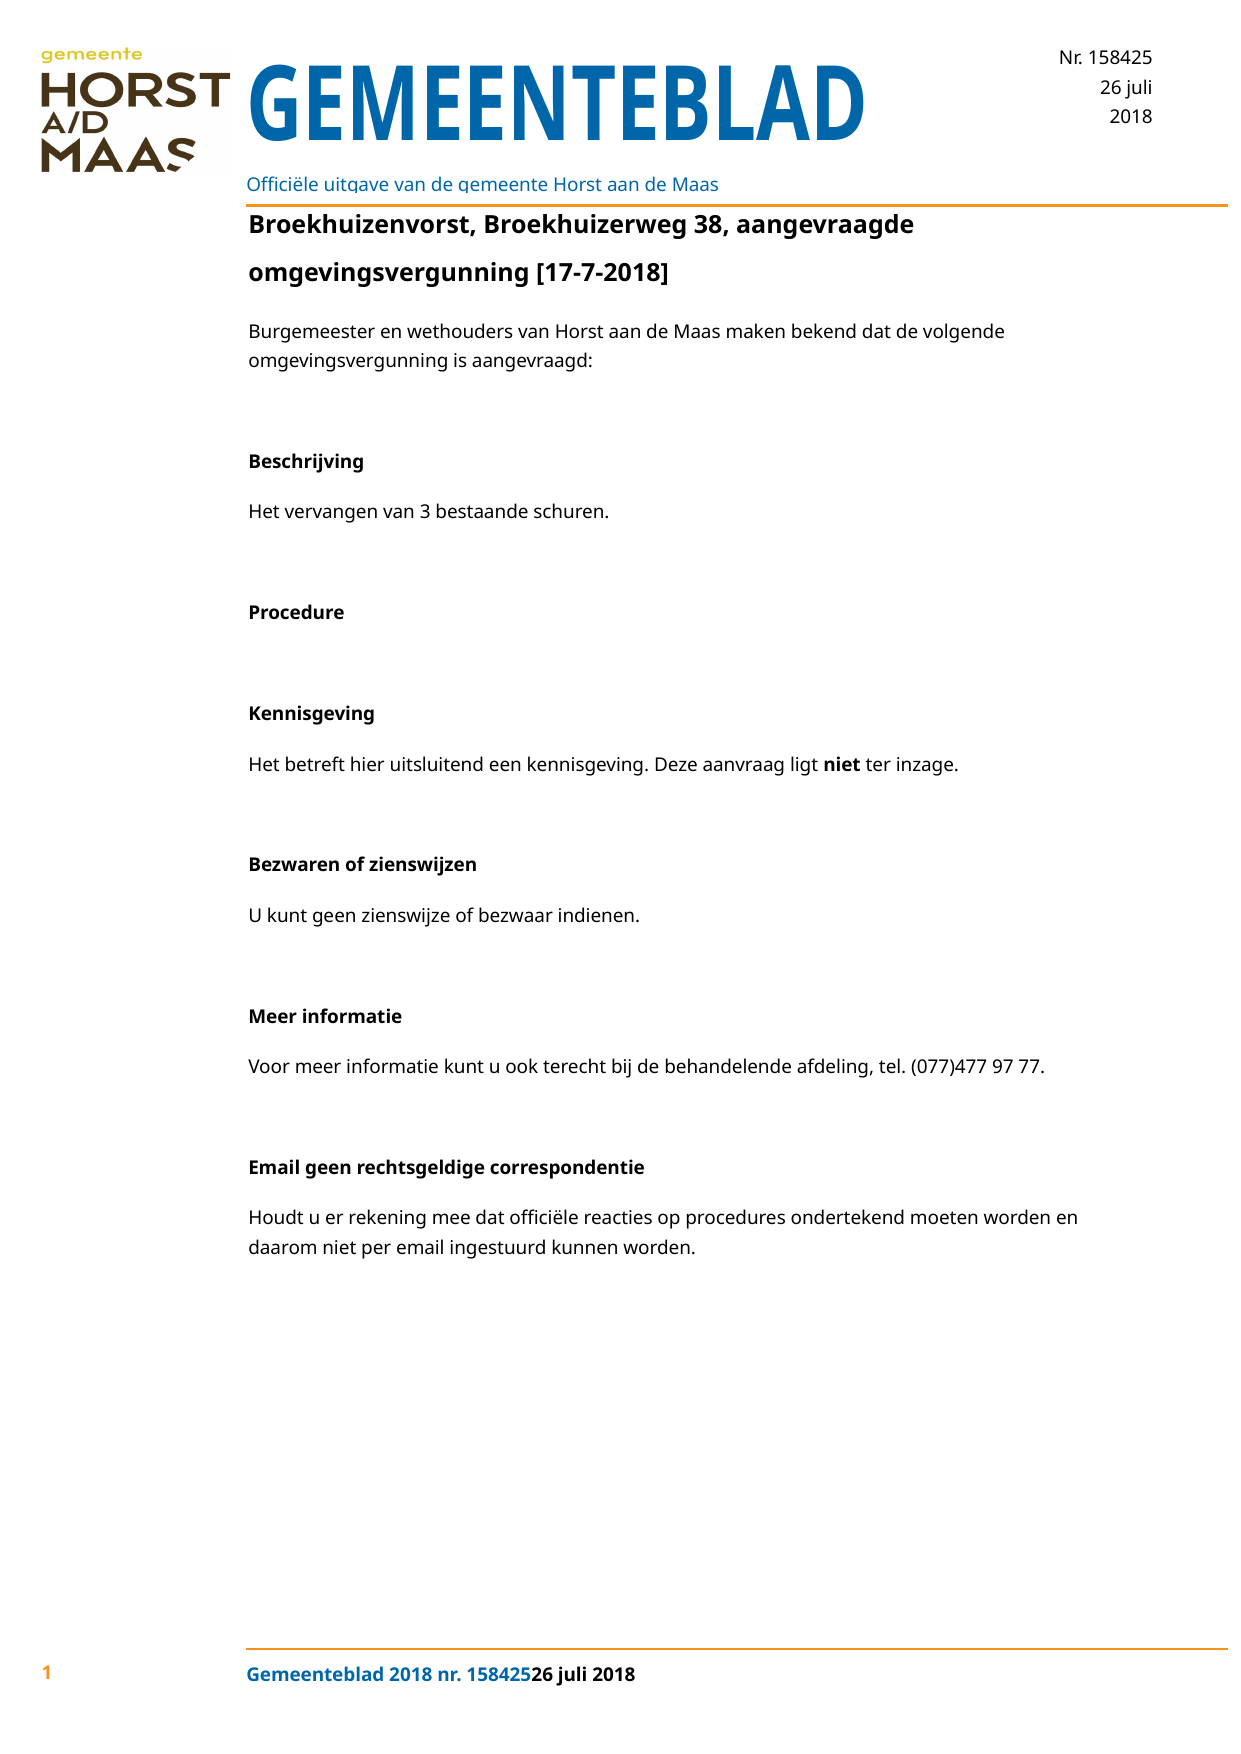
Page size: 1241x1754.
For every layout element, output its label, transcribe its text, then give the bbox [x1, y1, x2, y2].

text Het vervangen van 3 bestaande schuren. [248, 499, 1152, 524]
picture [41, 47, 231, 172]
text Meer informatie [248, 1003, 1152, 1029]
text Het betreft hier uitsluitend een kennisgeving. Deze aanvraag ligt niet ter inzage. [248, 751, 1152, 777]
text Email geen rechtsgeldige correspondentie [248, 1154, 1152, 1180]
text Beschrijving [248, 448, 1152, 474]
text Procedure [248, 599, 1152, 625]
text Bezwaren of zienswijzen [248, 852, 1152, 877]
text U kunt geen zienswijze of bezwaar indienen. [248, 902, 1152, 928]
text Kennisgeving [248, 700, 1152, 726]
text Burgemeester en wethouders van Horst aan de Maas maken bekend dat de volgende omgevingsvergunning is aangevraagd: [248, 318, 1152, 373]
text Houdt u er rekening mee dat officiële reacties op procedures ondertekend moeten worden en daarom niet per email ingestuurd kunnen worden. [248, 1204, 1152, 1260]
text Voor meer informatie kunt u ook terecht bij de behandelende afdeling, tel. (077)477 97 77. [248, 1053, 1152, 1079]
text Broekhuizenvorst, Broekhuizerweg 38, aangevraagde omgevingsvergunning [17-7-2018] [248, 207, 1152, 288]
